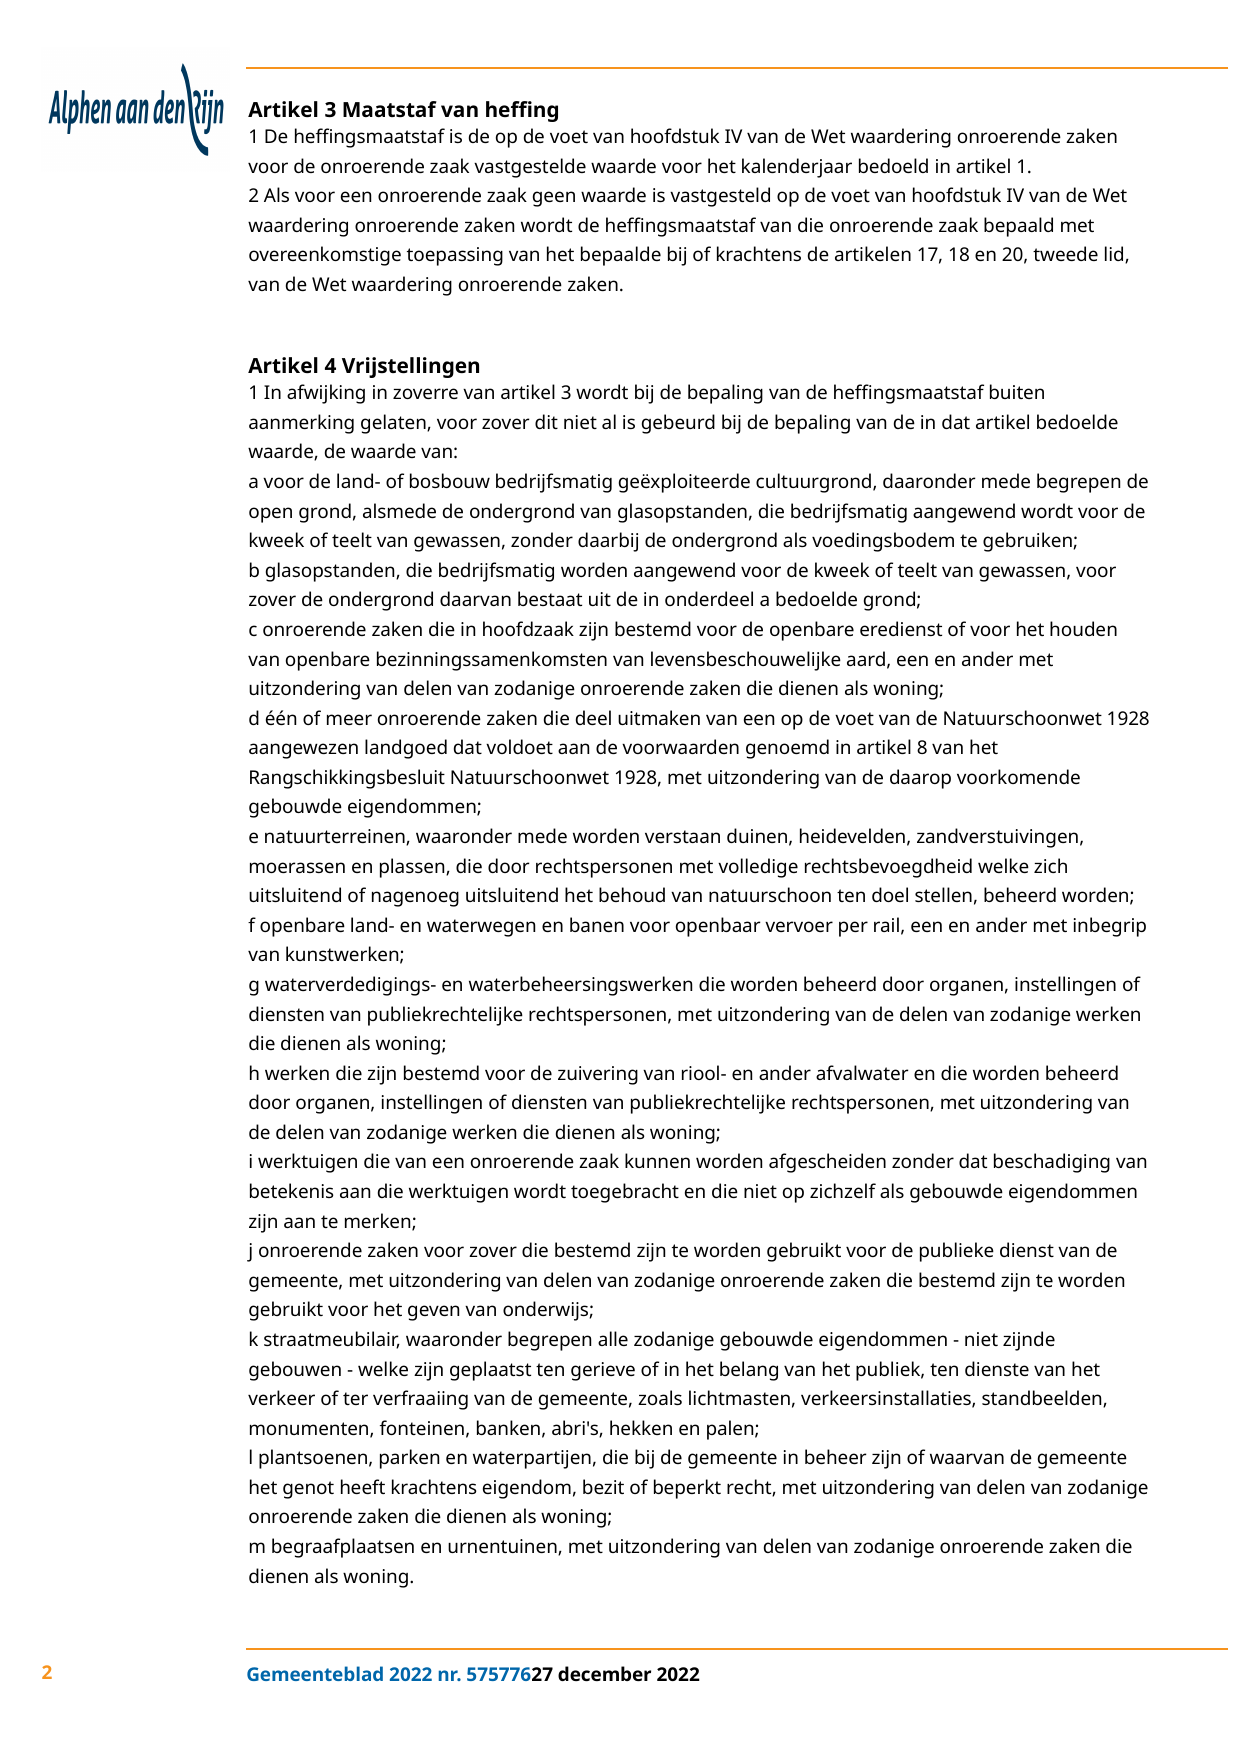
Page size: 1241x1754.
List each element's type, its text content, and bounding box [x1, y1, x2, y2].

text l plantsoenen, parken en waterpartijen, die bij de gemeente in beheer zijn of waarvan de gemeente het genot heeft krachtens eigendom, bezit of beperkt recht, met uitzondering van delen van zodanige onroerende zaken die dienen als woning; [248, 1444, 1152, 1529]
text c onroerende zaken die in hoofdzaak zijn bestemd voor de openbare eredienst of voor het houden van openbare bezinningssamenkomsten van levensbeschouwelijke aard, een en ander met uitzondering van delen van zodanige onroerende zaken die dienen als woning; [248, 616, 1152, 701]
text 1 In afwijking in zoverre van artikel 3 wordt bij de bepaling van de heffingsmaatstaf buiten aanmerking gelaten, voor zover dit niet al is gebeurd bij de bepaling van de in dat artikel bedoelde waarde, de waarde van: [248, 379, 1152, 464]
text e natuurterreinen, waaronder mede worden verstaan duinen, heidevelden, zandverstuivingen, moerassen en plassen, die door rechtspersonen met volledige rechtsbevoegdheid welke zich uitsluitend of nagenoeg uitsluitend het behoud van natuurschoon ten doel stellen, beheerd worden; [248, 823, 1152, 908]
text m begraafplaatsen en urnentuinen, met uitzondering van delen van zodanige onroerende zaken die dienen als woning. [248, 1533, 1152, 1589]
text h werken die zijn bestemd voor de zuivering van riool- en ander afvalwater en die worden beheerd door organen, instellingen of diensten van publiekrechtelijke rechtspersonen, met uitzondering van de delen van zodanige werken die dienen als woning; [248, 1060, 1152, 1145]
picture [41, 47, 231, 172]
text i werktuigen die van een onroerende zaak kunnen worden afgescheiden zonder dat beschadiging van betekenis aan die werktuigen wordt toegebracht en die niet op zichzelf als gebouwde eigendommen zijn aan te merken; [248, 1149, 1152, 1234]
text a voor de land- of bosbouw bedrijfsmatig geëxploiteerde cultuurgrond, daaronder mede begrepen de open grond, alsmede de ondergrond van glasopstanden, die bedrijfsmatig aangewend wordt voor de kweek of teelt van gewassen, zonder daarbij de ondergrond als voedingsbodem te gebruiken; [248, 468, 1152, 553]
text d één of meer onroerende zaken die deel uitmaken van een op de voet van de Natuurschoonwet 1928 aangewezen landgoed dat voldoet aan de voorwaarden genoemd in artikel 8 van het Rangschikkingsbesluit Natuurschoonwet 1928, met uitzondering van de daarop voorkomende gebouwde eigendommen; [248, 705, 1152, 819]
text f openbare land- en waterwegen en banen voor openbaar vervoer per rail, een en ander met inbegrip van kunstwerken; [248, 912, 1152, 967]
text 2 Als voor een onroerende zaak geen waarde is vastgesteld op de voet van hoofdstuk IV van de Wet waardering onroerende zaken wordt de heffingsmaatstaf van die onroerende zaak bepaald met overeenkomstige toepassing van het bepaalde bij of krachtens de artikelen 17, 18 en 20, tweede lid, van de Wet waardering onroerende zaken. [248, 182, 1152, 297]
text 1 De heffingsmaatstaf is de op de voet van hoofdstuk IV van de Wet waardering onroerende zaken voor de onroerende zaak vastgestelde waarde voor het kalenderjaar bedoeld in artikel 1. [248, 123, 1152, 178]
text b glasopstanden, die bedrijfsmatig worden aangewend voor de kweek of teelt van gewassen, voor zover de ondergrond daarvan bestaat uit de in onderdeel a bedoelde grond; [248, 557, 1152, 612]
text k straatmeubilair, waaronder begrepen alle zodanige gebouwde eigendommen - niet zijnde gebouwen - welke zijn geplaatst ten gerieve of in het belang van het publiek, ten dienste van het verkeer of ter verfraaiing van de gemeente, zoals lichtmasten, verkeersinstallaties, standbeelden, monumenten, fonteinen, banken, abri's, hekken en palen; [248, 1326, 1152, 1441]
text Artikel 4 Vrijstellingen [248, 351, 1152, 379]
text Artikel 3 Maatstaf van heffing [248, 95, 1152, 123]
text j onroerende zaken voor zover die bestemd zijn te worden gebruikt voor de publieke dienst van de gemeente, met uitzondering van delen van zodanige onroerende zaken die bestemd zijn te worden gebruikt voor het geven van onderwijs; [248, 1237, 1152, 1322]
text g waterverdedigings- en waterbeheersingswerken die worden beheerd door organen, instellingen of diensten van publiekrechtelijke rechtspersonen, met uitzondering van de delen van zodanige werken die dienen als woning; [248, 971, 1152, 1056]
